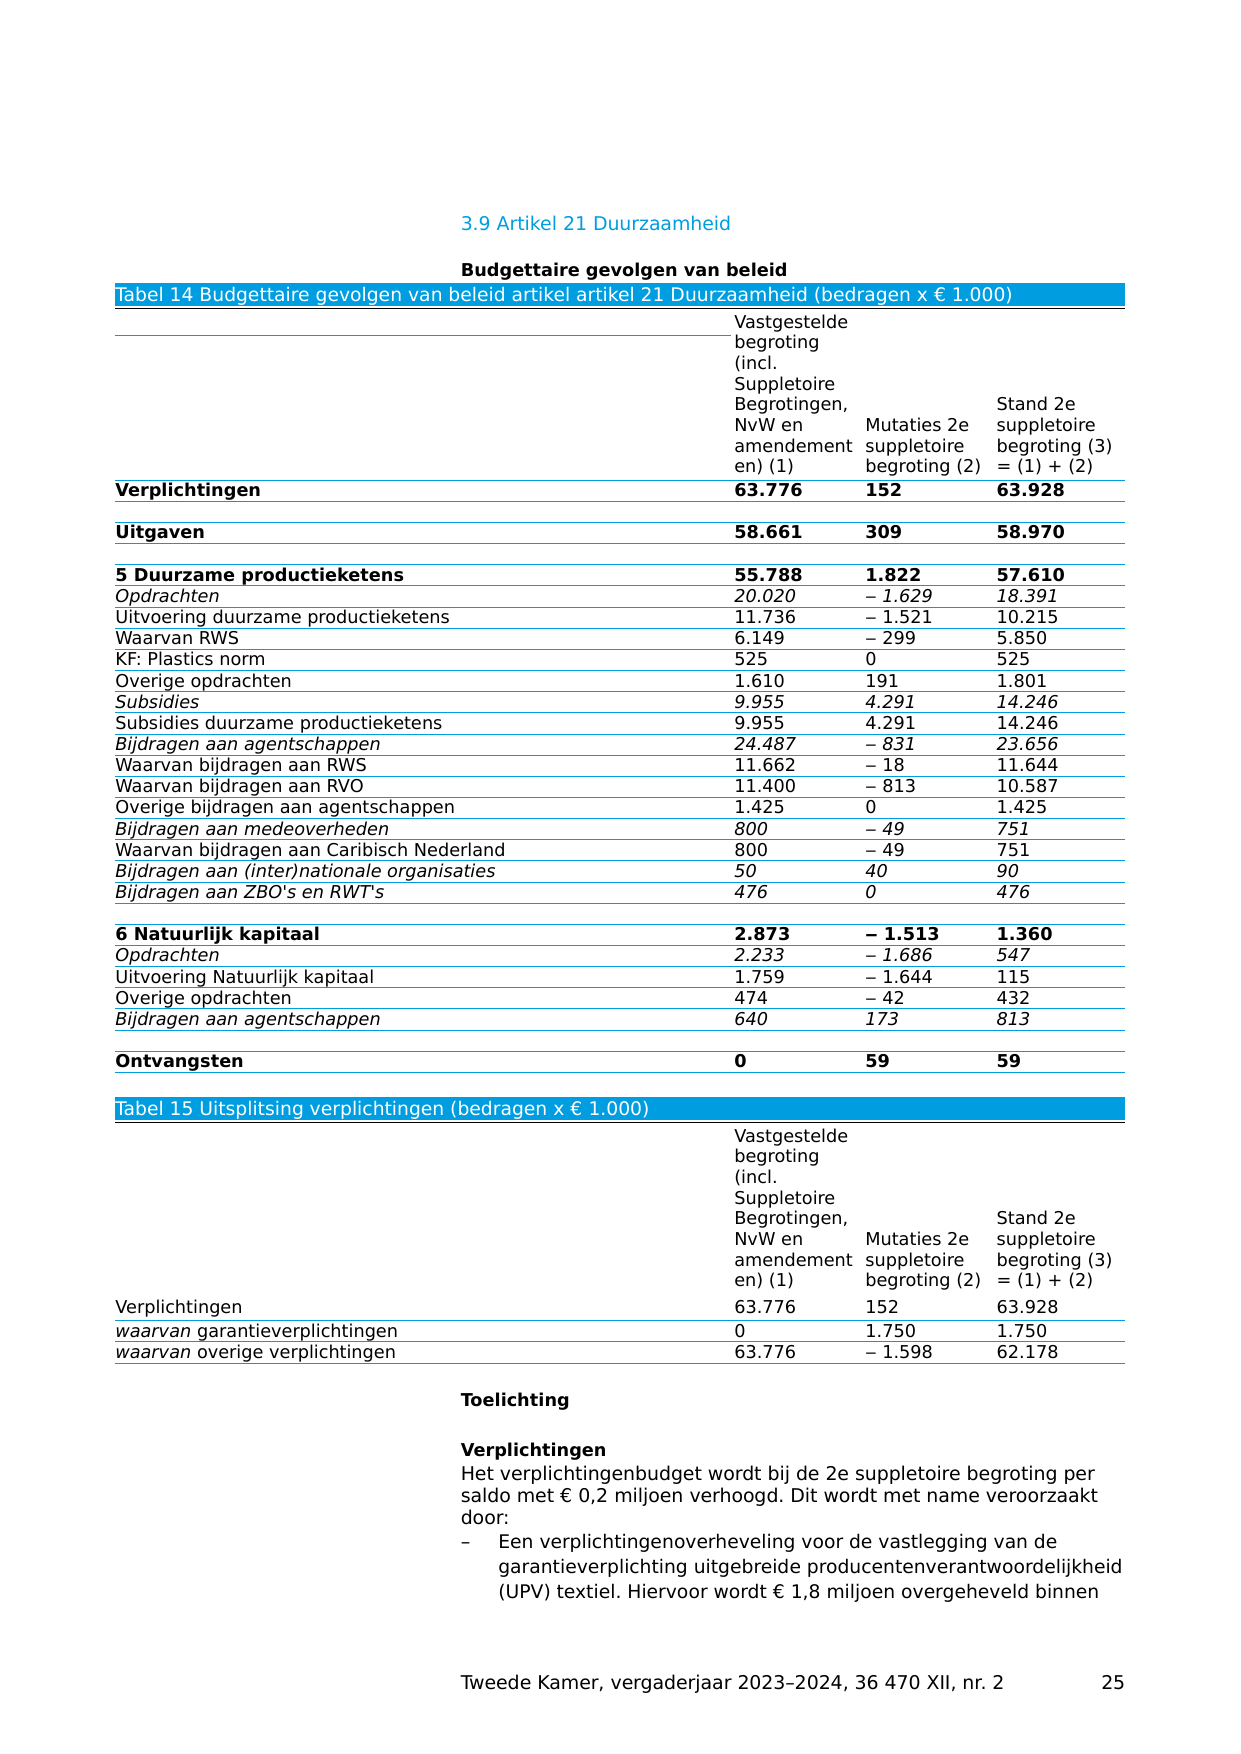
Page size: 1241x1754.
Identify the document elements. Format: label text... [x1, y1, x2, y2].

table_cell 1.610 [731, 671, 862, 691]
table_cell 115 [994, 967, 1125, 987]
table_cell 5.850 [994, 629, 1125, 649]
table_cell 800 [731, 819, 862, 839]
table_cell 525 [731, 650, 862, 670]
text Het verplichtingenbudget wordt bij de 2e suppletoire begroting per saldo met € 0,2 miljoen verhoogd. Dit wordt met name veroorzaakt door: [461, 1463, 1125, 1529]
table_cell ‒ 1.629 [862, 586, 993, 607]
table_cell Subsidies duurzame productieketens [115, 713, 731, 733]
table_cell Stand 2e suppletoire begroting (3) = (1) + (2) [994, 309, 1125, 480]
table_cell [115, 1031, 731, 1051]
table_cell Opdrachten [115, 946, 731, 966]
table_cell Ontvangsten [115, 1052, 731, 1072]
table_cell 0 [862, 798, 993, 818]
table_cell ‒ 1.644 [862, 967, 993, 987]
table_cell Stand 2e suppletoire begroting (3) = (1) + (2) [994, 1123, 1125, 1294]
table_cell 55.788 [731, 565, 862, 585]
table_cell 1.425 [994, 798, 1125, 818]
table_cell Verplichtingen [115, 1294, 731, 1320]
table_cell KF: Plastics norm [115, 650, 731, 670]
table_cell ‒ 1.598 [862, 1342, 993, 1362]
table_cell 24.487 [731, 735, 862, 754]
table_cell 9.955 [731, 713, 862, 733]
table_cell 14.246 [994, 692, 1125, 712]
table_cell 1.360 [994, 925, 1125, 945]
table_cell 40 [862, 861, 993, 881]
table_cell 63.776 [731, 481, 862, 501]
table_cell 0 [862, 883, 993, 903]
table_cell 1.759 [731, 967, 862, 987]
title 3.9 Artikel 21 Duurzaamheid [461, 213, 1125, 235]
table_cell Uitgaven [115, 523, 731, 543]
table_cell 11.644 [994, 756, 1125, 776]
text Budgettaire gevolgen van beleid [461, 258, 1125, 281]
table_cell [115, 336, 731, 480]
table_cell [994, 904, 1125, 924]
table_cell [115, 1123, 731, 1294]
table_cell 0 [862, 650, 993, 670]
table_cell Waarvan bijdragen aan RWS [115, 756, 731, 776]
table_cell 813 [994, 1009, 1125, 1029]
table_cell 58.970 [994, 523, 1125, 543]
table_cell Mutaties 2e suppletoire begroting (2) [862, 309, 993, 480]
table_cell 751 [994, 840, 1125, 860]
table_cell Bijdragen aan ZBO's en RWT's [115, 883, 731, 903]
table_cell 640 [731, 1009, 862, 1029]
table_cell 800 [731, 840, 862, 860]
table_cell 14.246 [994, 713, 1125, 733]
table_cell 62.178 [994, 1342, 1125, 1362]
table_cell Vastgestelde begroting (incl. Suppletoire Begrotingen, NvW en amendementen) (1) [731, 309, 862, 480]
table_cell 90 [994, 861, 1125, 881]
table_cell Bijdragen aan agentschappen [115, 735, 731, 754]
table_cell 191 [862, 671, 993, 691]
table_cell Waarvan bijdragen aan RVO [115, 777, 731, 797]
text Verplichtingen [461, 1438, 1125, 1461]
table_cell [115, 502, 731, 522]
table_cell Overige bijdragen aan agentschappen [115, 798, 731, 818]
table_cell waarvan garantieverplichtingen [115, 1321, 731, 1341]
table_cell ‒ 1.513 [862, 925, 993, 945]
table_cell [115, 544, 731, 564]
table_cell 1.750 [862, 1321, 993, 1341]
table_cell 4.291 [862, 692, 993, 712]
table_cell 1.750 [994, 1321, 1125, 1341]
table_cell [115, 309, 731, 335]
table_cell [731, 502, 862, 522]
table_cell Subsidies [115, 692, 731, 712]
table_cell 9.955 [731, 692, 862, 712]
table_cell 432 [994, 988, 1125, 1008]
table_cell ‒ 1.686 [862, 946, 993, 966]
table_cell 1.801 [994, 671, 1125, 691]
table_cell Uitvoering duurzame productieketens [115, 608, 731, 628]
text Toelichting [461, 1388, 1125, 1411]
table_cell [731, 1031, 862, 1051]
table_cell 59 [994, 1052, 1125, 1072]
table_cell 10.587 [994, 777, 1125, 797]
table_cell 2.873 [731, 925, 862, 945]
table_cell 0 [731, 1052, 862, 1072]
table_cell 152 [862, 481, 993, 501]
table_cell 63.776 [731, 1342, 862, 1362]
table_cell 5 Duurzame productieketens [115, 565, 731, 585]
table_cell Bijdragen aan medeoverheden [115, 819, 731, 839]
table_cell Bijdragen aan (inter)nationale organisaties [115, 861, 731, 881]
table_cell 6 Natuurlijk kapitaal [115, 925, 731, 945]
table_cell ‒ 299 [862, 629, 993, 649]
table_cell 6.149 [731, 629, 862, 649]
table_cell 58.661 [731, 523, 862, 543]
table_cell [994, 1031, 1125, 1051]
table_cell [862, 904, 993, 924]
table_cell Bijdragen aan agentschappen [115, 1009, 731, 1029]
table_cell 63.776 [731, 1294, 862, 1320]
table_cell Opdrachten [115, 586, 731, 607]
table_cell 57.610 [994, 565, 1125, 585]
table_cell 474 [731, 988, 862, 1008]
table_cell 1.822 [862, 565, 993, 585]
table_cell 525 [994, 650, 1125, 670]
table_cell waarvan overige verplichtingen [115, 1342, 731, 1362]
table_cell 11.400 [731, 777, 862, 797]
table_cell Overige opdrachten [115, 671, 731, 691]
table_cell 11.736 [731, 608, 862, 628]
table_cell ‒ 831 [862, 735, 993, 754]
table_cell [115, 904, 731, 924]
table_cell ‒ 49 [862, 840, 993, 860]
table_cell 59 [862, 1052, 993, 1072]
table_cell 4.291 [862, 713, 993, 733]
table_cell [731, 544, 862, 564]
table_cell ‒ 813 [862, 777, 993, 797]
table_cell [862, 502, 993, 522]
table_cell Uitvoering Natuurlijk kapitaal [115, 967, 731, 987]
table_cell ‒ 42 [862, 988, 993, 1008]
table_cell 20.020 [731, 586, 862, 607]
table_cell [994, 544, 1125, 564]
table_cell 2.233 [731, 946, 862, 966]
table_cell 50 [731, 861, 862, 881]
table_cell 751 [994, 819, 1125, 839]
table_cell 63.928 [994, 1294, 1125, 1320]
table_cell 10.215 [994, 608, 1125, 628]
table_cell ‒ 1.521 [862, 608, 993, 628]
table_cell Verplichtingen [115, 481, 731, 501]
table_cell 23.656 [994, 735, 1125, 754]
table_cell 1.425 [731, 798, 862, 818]
table_cell Vastgestelde begroting (incl. Suppletoire Begrotingen, NvW en amendementen) (1) [731, 1123, 862, 1294]
table_cell 173 [862, 1009, 993, 1029]
table_cell 476 [731, 883, 862, 903]
table_cell 547 [994, 946, 1125, 966]
table_cell 0 [731, 1321, 862, 1341]
table_cell [862, 1031, 993, 1051]
table_cell 476 [994, 883, 1125, 903]
table_cell 309 [862, 523, 993, 543]
table_cell Overige opdrachten [115, 988, 731, 1008]
table_cell ‒ 49 [862, 819, 993, 839]
table_cell Waarvan bijdragen aan Caribisch Nederland [115, 840, 731, 860]
list Een verplichtingenoverheveling voor de vastlegging van de garantieverplichting uitgebreide producentenverantwoordelijkheid (UPV) textiel. Hiervoor wordt € 1,8 miljoen overgeheveld binnen [461, 1529, 1125, 1604]
table_cell [731, 904, 862, 924]
table_cell Waarvan RWS [115, 629, 731, 649]
table_cell Mutaties 2e suppletoire begroting (2) [862, 1123, 993, 1294]
table_cell 152 [862, 1294, 993, 1320]
table_cell ‒ 18 [862, 756, 993, 776]
table_cell [994, 502, 1125, 522]
table_cell 18.391 [994, 586, 1125, 607]
table_cell 11.662 [731, 756, 862, 776]
table_cell 63.928 [994, 481, 1125, 501]
table_cell [862, 544, 993, 564]
